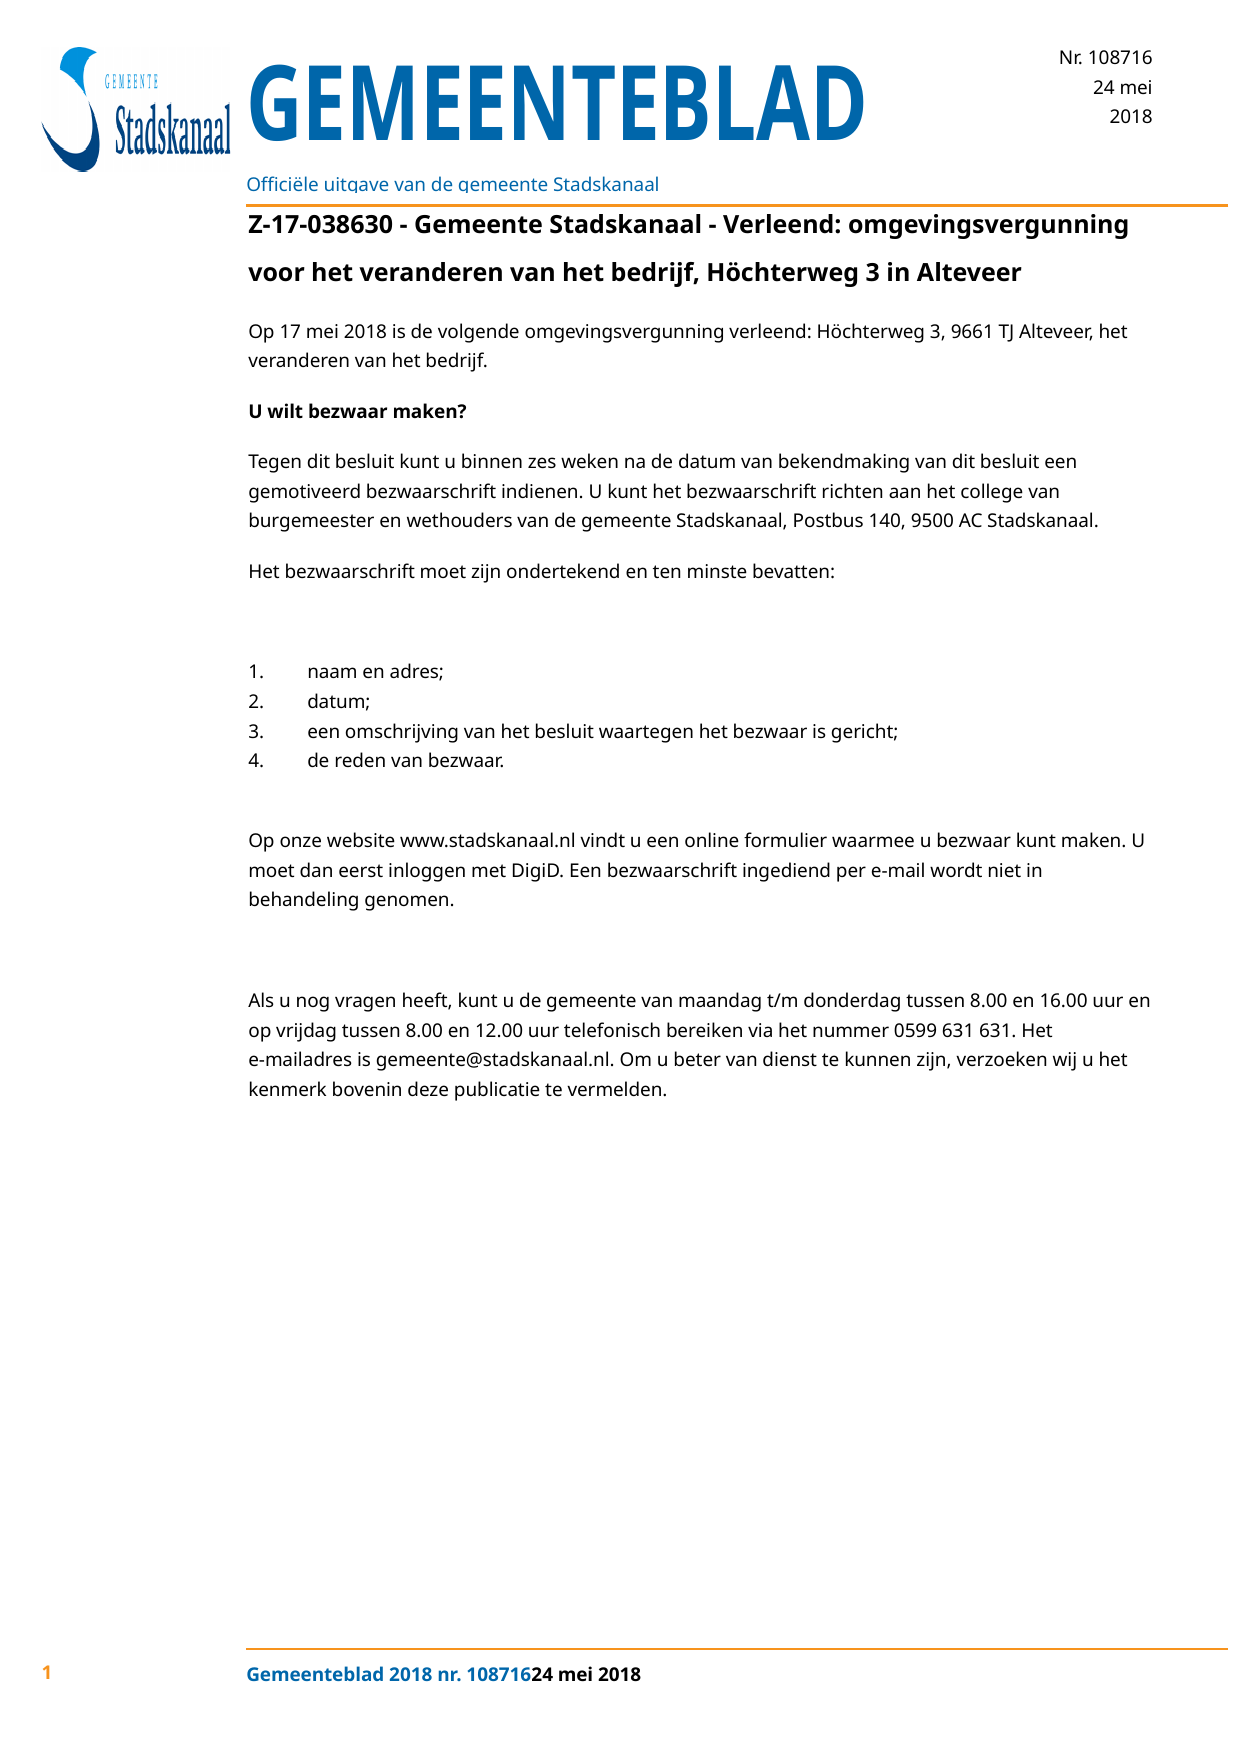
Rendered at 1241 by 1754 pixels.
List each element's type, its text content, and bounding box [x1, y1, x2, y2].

text Het bezwaarschrift moet zijn ondertekend en ten minste bevatten: [248, 558, 1152, 584]
text Als u nog vragen heeft, kunt u de gemeente van maandag t/m donderdag tussen 8.00 en 16.00 uur en op vrijdag tussen 8.00 en 12.00 uur telefonisch bereiken via het nummer 0599 631 631. Het e‑mailadres is gemeente@stadskanaal.nl. Om u beter van dienst te kunnen zijn, verzoeken wij u het kenmerk bovenin deze publicatie te vermelden. [248, 987, 1152, 1102]
text U wilt bezwaar maken? [248, 398, 1152, 424]
text Op onze website www.stadskanaal.nl vindt u een online formulier waarmee u bezwaar kunt maken. U moet dan eerst inloggen met DigiD. Een bezwaarschrift ingediend per e-mail wordt niet in behandeling genomen. [248, 827, 1152, 912]
text Op 17 mei 2018 is de volgende omgevingsvergunning verleend: Höchterweg 3, 9661 TJ Alteveer, het veranderen van het bedrijf. [248, 318, 1152, 373]
list de reden van bezwaar. [248, 747, 1152, 773]
text Tegen dit besluit kunt u binnen zes weken na de datum van bekendmaking van dit besluit een gemotiveerd bezwaarschrift indienen. U kunt het bezwaarschrift richten aan het college van burgemeester en wethouders van de gemeente Stadskanaal, Postbus 140, 9500 AC Stadskanaal. [248, 448, 1152, 533]
picture [41, 47, 231, 172]
list naam en adres; [248, 659, 1152, 684]
list een omschrijving van het besluit waartegen het bezwaar is gericht; [248, 718, 1152, 744]
list datum; [248, 688, 1152, 714]
text Z-17-038630 - Gemeente Stadskanaal - Verleend: omgevingsvergunning voor het veranderen van het bedrijf, Höchterweg 3 in Alteveer [248, 207, 1152, 288]
